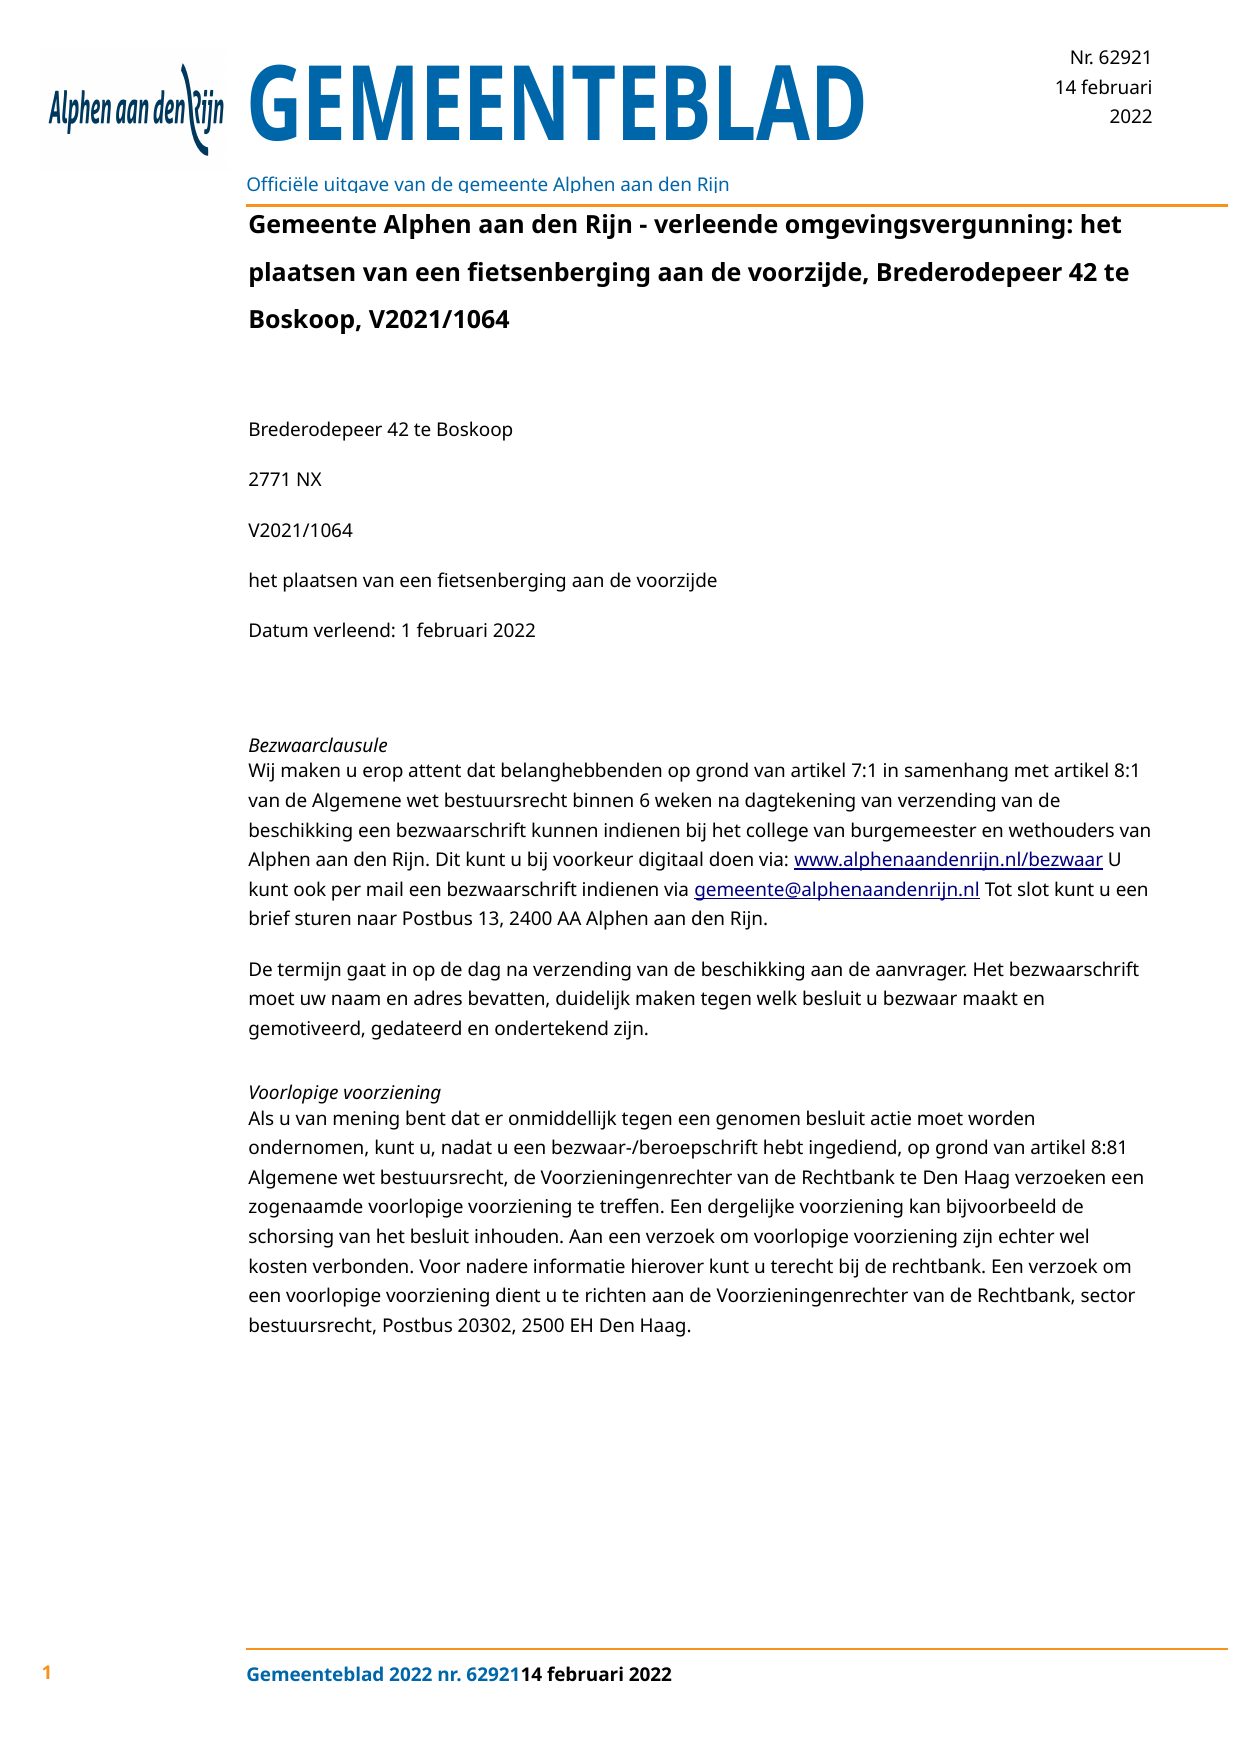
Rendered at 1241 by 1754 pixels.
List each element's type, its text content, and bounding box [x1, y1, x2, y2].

text Brederodepeer 42 te Boskoop [248, 416, 1152, 442]
text Als u van mening bent dat er onmiddellijk tegen een genomen besluit actie moet worden ondernomen, kunt u, nadat u een bezwaar-/beroepschrift hebt ingediend, op grond van artikel 8:81 Algemene wet bestuursrecht, de Voorzieningenrechter van de Rechtbank te Den Haag verzoeken een zogenaamde voorlopige voorziening te treffen. Een dergelijke voorziening kan bijvoorbeeld de schorsing van het besluit inhouden. Aan een verzoek om voorlopige voorziening zijn echter wel kosten verbonden. Voor nadere informatie hierover kunt u terecht bij de rechtbank. Een verzoek om een voorlopige voorziening dient u te richten aan de Voorzieningenrechter van de Rechtbank, sector bestuursrecht, Postbus 20302, 2500 EH Den Haag. [248, 1105, 1152, 1338]
text Wij maken u erop attent dat belanghebbenden op grond van artikel 7:1 in samenhang met artikel 8:1 van de Algemene wet bestuursrecht binnen 6 weken na dagtekening van verzending van de beschikking een bezwaarschrift kunnen indienen bij het college van burgemeester en wethouders van Alphen aan den Rijn. Dit kunt u bij voorkeur digitaal doen via: www.alphenaandenrijn.nl/bezwaar U kunt ook per mail een bezwaarschrift indienen via gemeente@alphenaandenrijn.nl Tot slot kunt u een brief sturen naar Postbus 13, 2400 AA Alphen aan den Rijn. [248, 758, 1152, 931]
text V2021/1064 [248, 517, 1152, 542]
text Voorlopige voorziening [248, 1079, 1152, 1105]
text De termijn gaat in op de dag na verzending van de beschikking aan de aanvrager. Het bezwaarschrift moet uw naam en adres bevatten, duidelijk maken tegen welk besluit u bezwaar maakt en gemotiveerd, gedateerd en ondertekend zijn. [248, 956, 1152, 1041]
text 2771 NX [248, 466, 1152, 492]
text Bezwaarclausule [248, 732, 1152, 758]
picture [41, 47, 231, 172]
text het plaatsen van een fietsenberging aan de voorzijde [248, 567, 1152, 593]
text Gemeente Alphen aan den Rijn - verleende omgevingsvergunning: het plaatsen van een fietsenberging aan de voorzijde, Brederodepeer 42 te Boskoop, V2021/1064 [248, 207, 1152, 336]
text Datum verleend: 1 februari 2022 [248, 618, 1152, 643]
